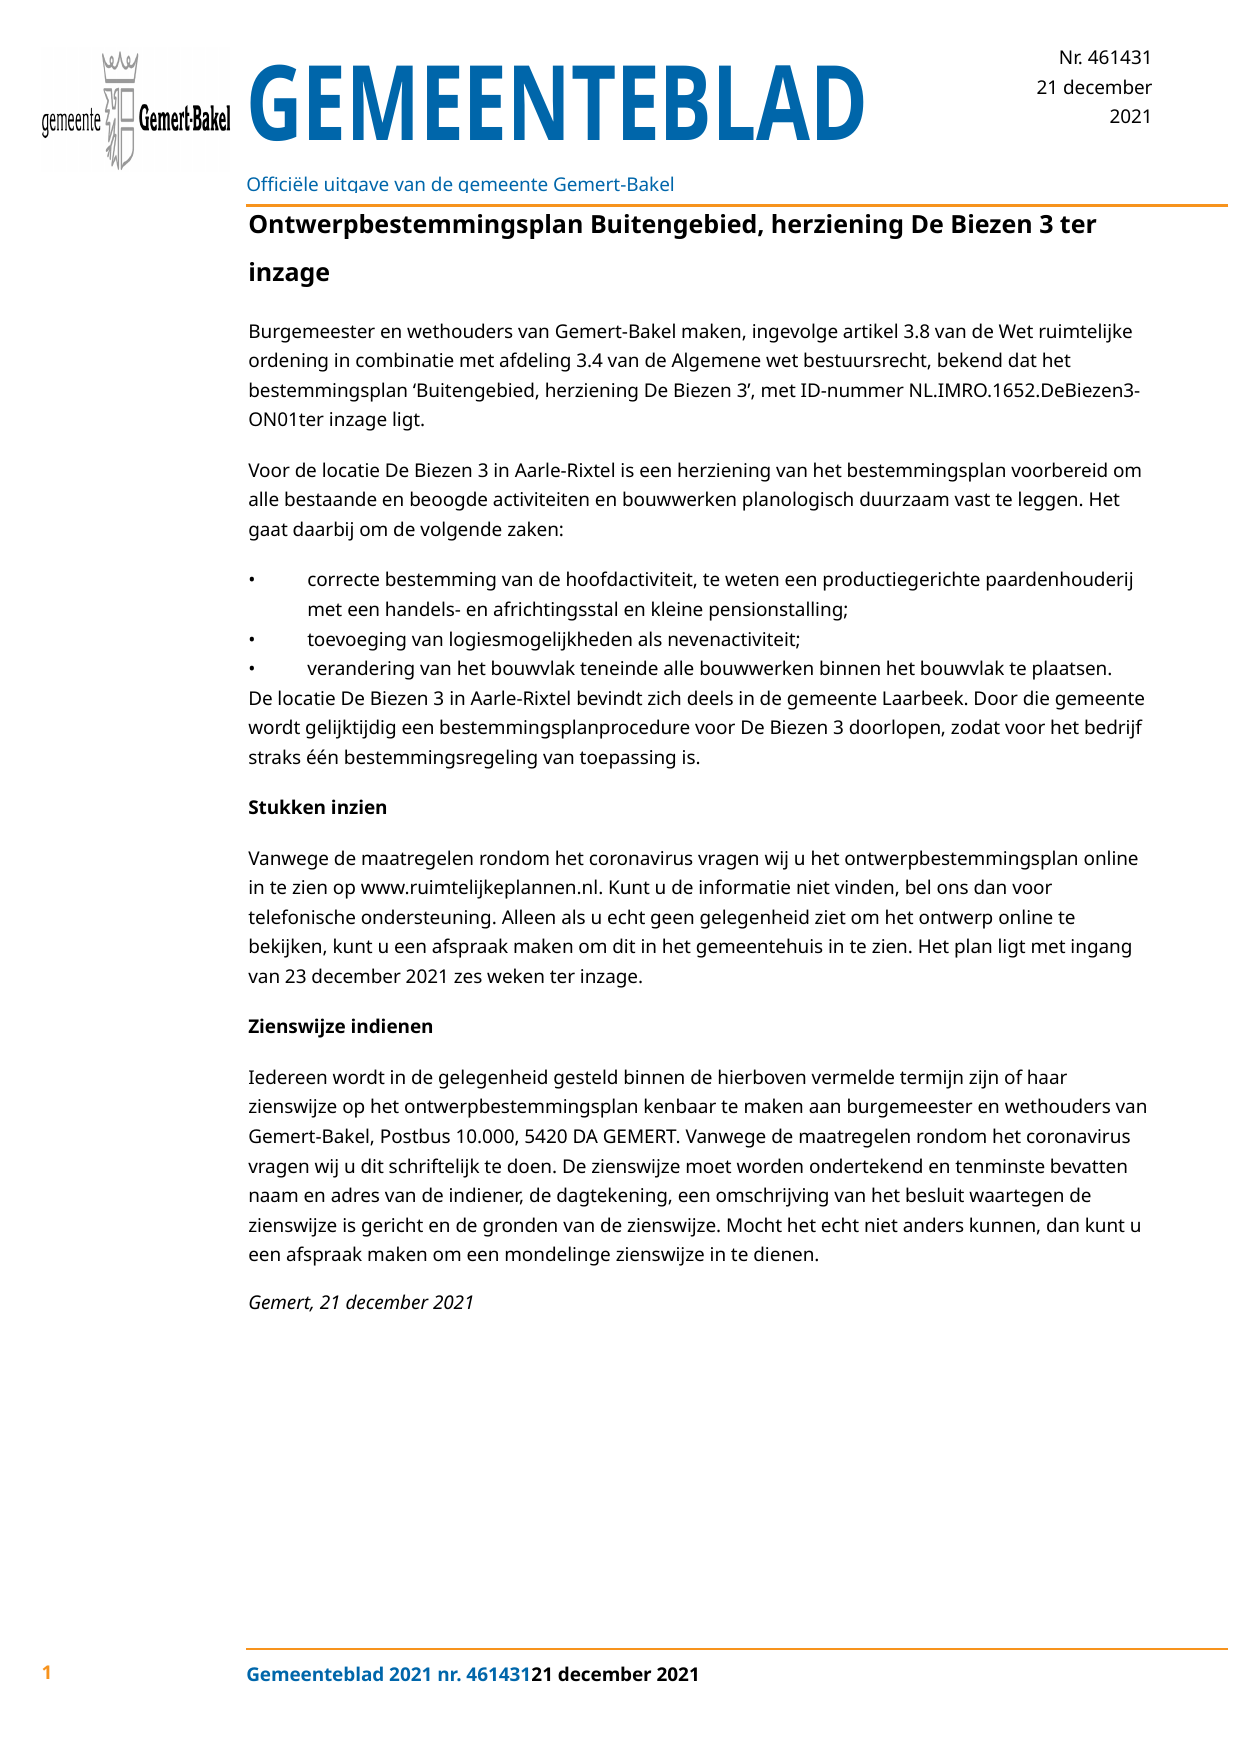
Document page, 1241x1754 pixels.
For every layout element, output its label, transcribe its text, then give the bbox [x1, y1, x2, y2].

text Stukken inzien [248, 794, 1152, 820]
picture [41, 47, 231, 172]
text Voor de locatie De Biezen 3 in Aarle-Rixtel is een herziening van het bestemmingsplan voorbereid om alle bestaande en beoogde activiteiten en bouwwerken planologisch duurzaam vast te leggen. Het gaat daarbij om de volgende zaken: [248, 457, 1152, 542]
text Gemert, 21 december 2021 [248, 1289, 1152, 1315]
list verandering van het bouwvlak teneinde alle bouwwerken binnen het bouwvlak te plaatsen. [248, 655, 1152, 681]
text Burgemeester en wethouders van Gemert-Bakel maken, ingevolge artikel 3.8 van de Wet ruimtelijke ordening in combinatie met afdeling 3.4 van de Algemene wet bestuursrecht, bekend dat het bestemmingsplan ‘Buitengebied, herziening De Biezen 3’, met ID-nummer NL.IMRO.1652.DeBiezen3-ON01ter inzage ligt. [248, 318, 1152, 432]
text Zienswijze indienen [248, 1014, 1152, 1039]
list correcte bestemming van de hoofdactiviteit, te weten een productiegerichte paardenhouderij met een handels- en africhtingsstal en kleine pensionstalling; [248, 567, 1152, 622]
text Iedereen wordt in de gelegenheid gesteld binnen de hierboven vermelde termijn zijn of haar zienswijze op het ontwerpbestemmingsplan kenbaar te maken aan burgemeester en wethouders van Gemert-Bakel, Postbus 10.000, 5420 DA GEMERT. Vanwege de maatregelen rondom het coronavirus vragen wij u dit schriftelijk te doen. De zienswijze moet worden ondertekend en tenminste bevatten naam en adres van de indiener, de dagtekening, een omschrijving van het besluit waartegen de zienswijze is gericht en de gronden van de zienswijze. Mocht het echt niet anders kunnen, dan kunt u een afspraak maken om een mondelinge zienswijze in te dienen. [248, 1064, 1152, 1267]
text De locatie De Biezen 3 in Aarle-Rixtel bevindt zich deels in de gemeente Laarbeek. Door die gemeente wordt gelijktijdig een bestemmingsplanprocedure voor De Biezen 3 doorlopen, zodat voor het bedrijf straks één bestemmingsregeling van toepassing is. [248, 685, 1152, 770]
text Vanwege de maatregelen rondom het coronavirus vragen wij u het ontwerpbestemmingsplan online in te zien op www.ruimtelijkeplannen.nl. Kunt u de informatie niet vinden, bel ons dan voor telefonische ondersteuning. Alleen als u echt geen gelegenheid ziet om het ontwerp online te bekijken, kunt u een afspraak maken om dit in het gemeentehuis in te zien. Het plan ligt met ingang van 23 december 2021 zes weken ter inzage. [248, 845, 1152, 989]
text Ontwerpbestemmingsplan Buitengebied, herziening De Biezen 3 ter inzage [248, 207, 1152, 288]
list toevoeging van logiesmogelijkheden als nevenactiviteit; [248, 626, 1152, 652]
